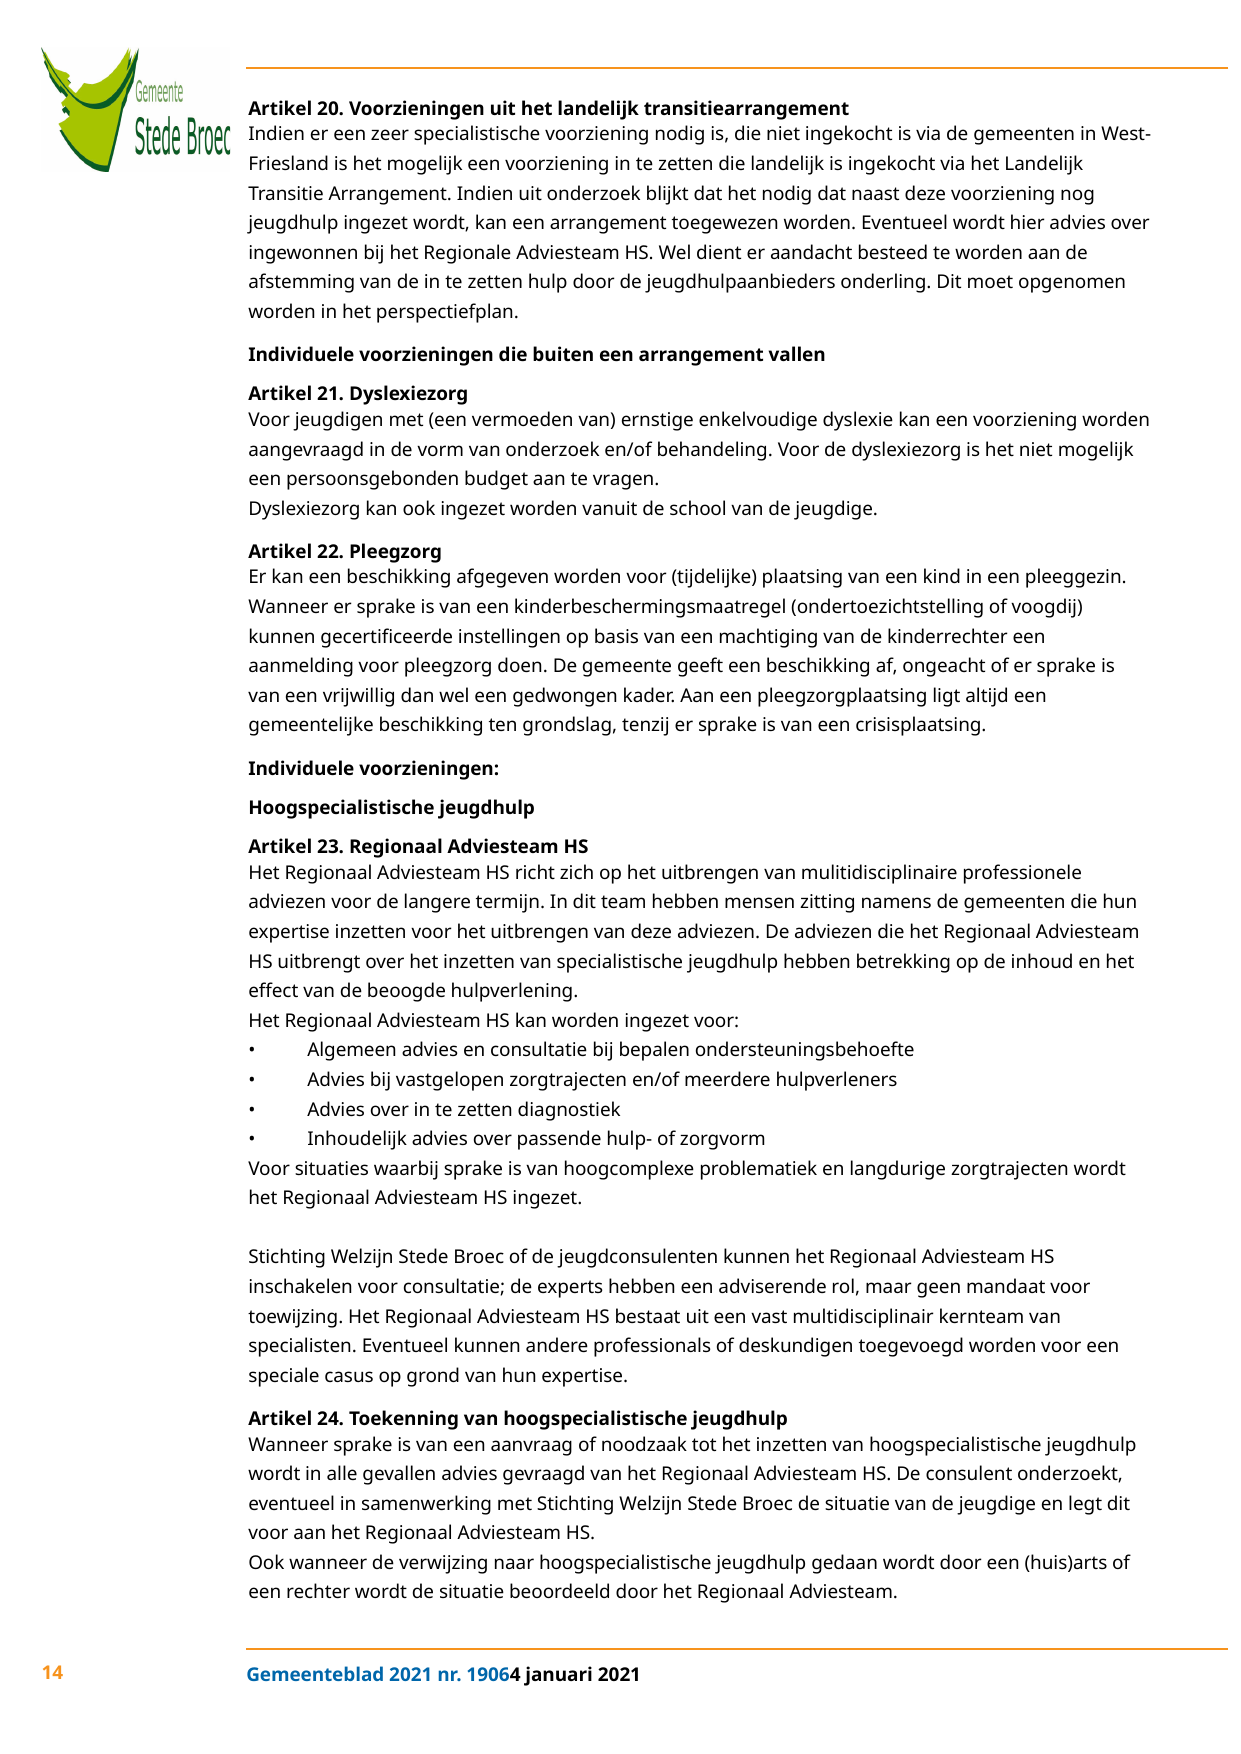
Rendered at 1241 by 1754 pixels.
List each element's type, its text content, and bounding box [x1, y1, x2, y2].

list Algemeen advies en consultatie bij bepalen ondersteuningsbehoefte [248, 1037, 1152, 1062]
text Artikel 22. Pleegzorg [248, 538, 1152, 564]
text Voor situaties waarbij sprake is van hoogcomplexe problematiek en langdurige zorgtrajecten wordt het Regionaal Adviesteam HS ingezet. [248, 1155, 1152, 1210]
text Artikel 21. Dyslexiezorg [248, 380, 1152, 406]
text Ook wanneer de verwijzing naar hoogspecialistische jeugdhulp gedaan wordt door een (huis)arts of een rechter wordt de situatie beoordeeld door het Regionaal Adviesteam. [248, 1549, 1152, 1604]
text Het Regionaal Adviesteam HS kan worden ingezet voor: [248, 1007, 1152, 1033]
text Er kan een beschikking afgegeven worden voor (tijdelijke) plaatsing van een kind in een pleeggezin. Wanneer er sprake is van een kinderbeschermingsmaatregel (ondertoezichtstelling of voogdij) kunnen gecertificeerde instellingen op basis van een machtiging van de kinderrechter een aanmelding voor pleegzorg doen. De gemeente geeft een beschikking af, ongeacht of er sprake is van een vrijwillig dan wel een gedwongen kader. Aan een pleegzorgplaatsing ligt altijd een gemeentelijke beschikking ten grondslag, tenzij er sprake is van een crisisplaatsing. [248, 564, 1152, 737]
text Artikel 23. Regionaal Adviesteam HS [248, 833, 1152, 859]
text Het Regionaal Adviesteam HS richt zich op het uitbrengen van mulitidisciplinaire professionele adviezen voor de langere termijn. In dit team hebben mensen zitting namens de gemeenten die hun expertise inzetten voor het uitbrengen van deze adviezen. De adviezen die het Regionaal Adviesteam HS uitbrengt over het inzetten van specialistische jeugdhulp hebben betrekking op de inhoud en het effect van de beoogde hulpverlening. [248, 859, 1152, 1003]
text Hoogspecialistische jeugdhulp [248, 794, 1152, 820]
text Individuele voorzieningen: [248, 755, 1152, 781]
text Wanneer sprake is van een aanvraag of noodzaak tot het inzetten van hoogspecialistische jeugdhulp wordt in alle gevallen advies gevraagd van het Regionaal Adviesteam HS. De consulent onderzoekt, eventueel in samenwerking met Stichting Welzijn Stede Broec de situatie van de jeugdige en legt dit voor aan het Regionaal Adviesteam HS. [248, 1431, 1152, 1545]
text Dyslexiezorg kan ook ingezet worden vanuit de school van de jeugdige. [248, 495, 1152, 521]
list Advies bij vastgelopen zorgtrajecten en/of meerdere hulpverleners [248, 1066, 1152, 1092]
list Inhoudelijk advies over passende hulp- of zorgvorm [248, 1125, 1152, 1151]
picture [41, 47, 231, 172]
text Indien er een zeer specialistische voorziening nodig is, die niet ingekocht is via de gemeenten in West-Friesland is het mogelijk een voorziening in te zetten die landelijk is ingekocht via het Landelijk Transitie Arrangement. Indien uit onderzoek blijkt dat het nodig dat naast deze voorziening nog jeugdhulp ingezet wordt, kan een arrangement toegewezen worden. Eventueel wordt hier advies over ingewonnen bij het Regionale Adviesteam HS. Wel dient er aandacht besteed te worden aan de afstemming van de in te zetten hulp door de jeugdhulpaanbieders onderling. Dit moet opgenomen worden in het perspectiefplan. [248, 121, 1152, 324]
text Artikel 24. Toekenning van hoogspecialistische jeugdhulp [248, 1405, 1152, 1431]
text Individuele voorzieningen die buiten een arrangement vallen [248, 341, 1152, 367]
text Voor jeugdigen met (een vermoeden van) ernstige enkelvoudige dyslexie kan een voorziening worden aangevraagd in de vorm van onderzoek en/of behandeling. Voor de dyslexiezorg is het niet mogelijk een persoonsgebonden budget aan te vragen. [248, 406, 1152, 491]
text Stichting Welzijn Stede Broec of de jeugdconsulenten kunnen het Regionaal Adviesteam HS inschakelen voor consultatie; de experts hebben een adviserende rol, maar geen mandaat voor toewijzing. Het Regionaal Adviesteam HS bestaat uit een vast multidisciplinair kernteam van specialisten. Eventueel kunnen andere professionals of deskundigen toegevoegd worden voor een speciale casus op grond van hun expertise. [248, 1244, 1152, 1388]
list Advies over in te zetten diagnostiek [248, 1096, 1152, 1121]
text Artikel 20. Voorzieningen uit het landelijk transitiearrangement [248, 95, 1152, 121]
